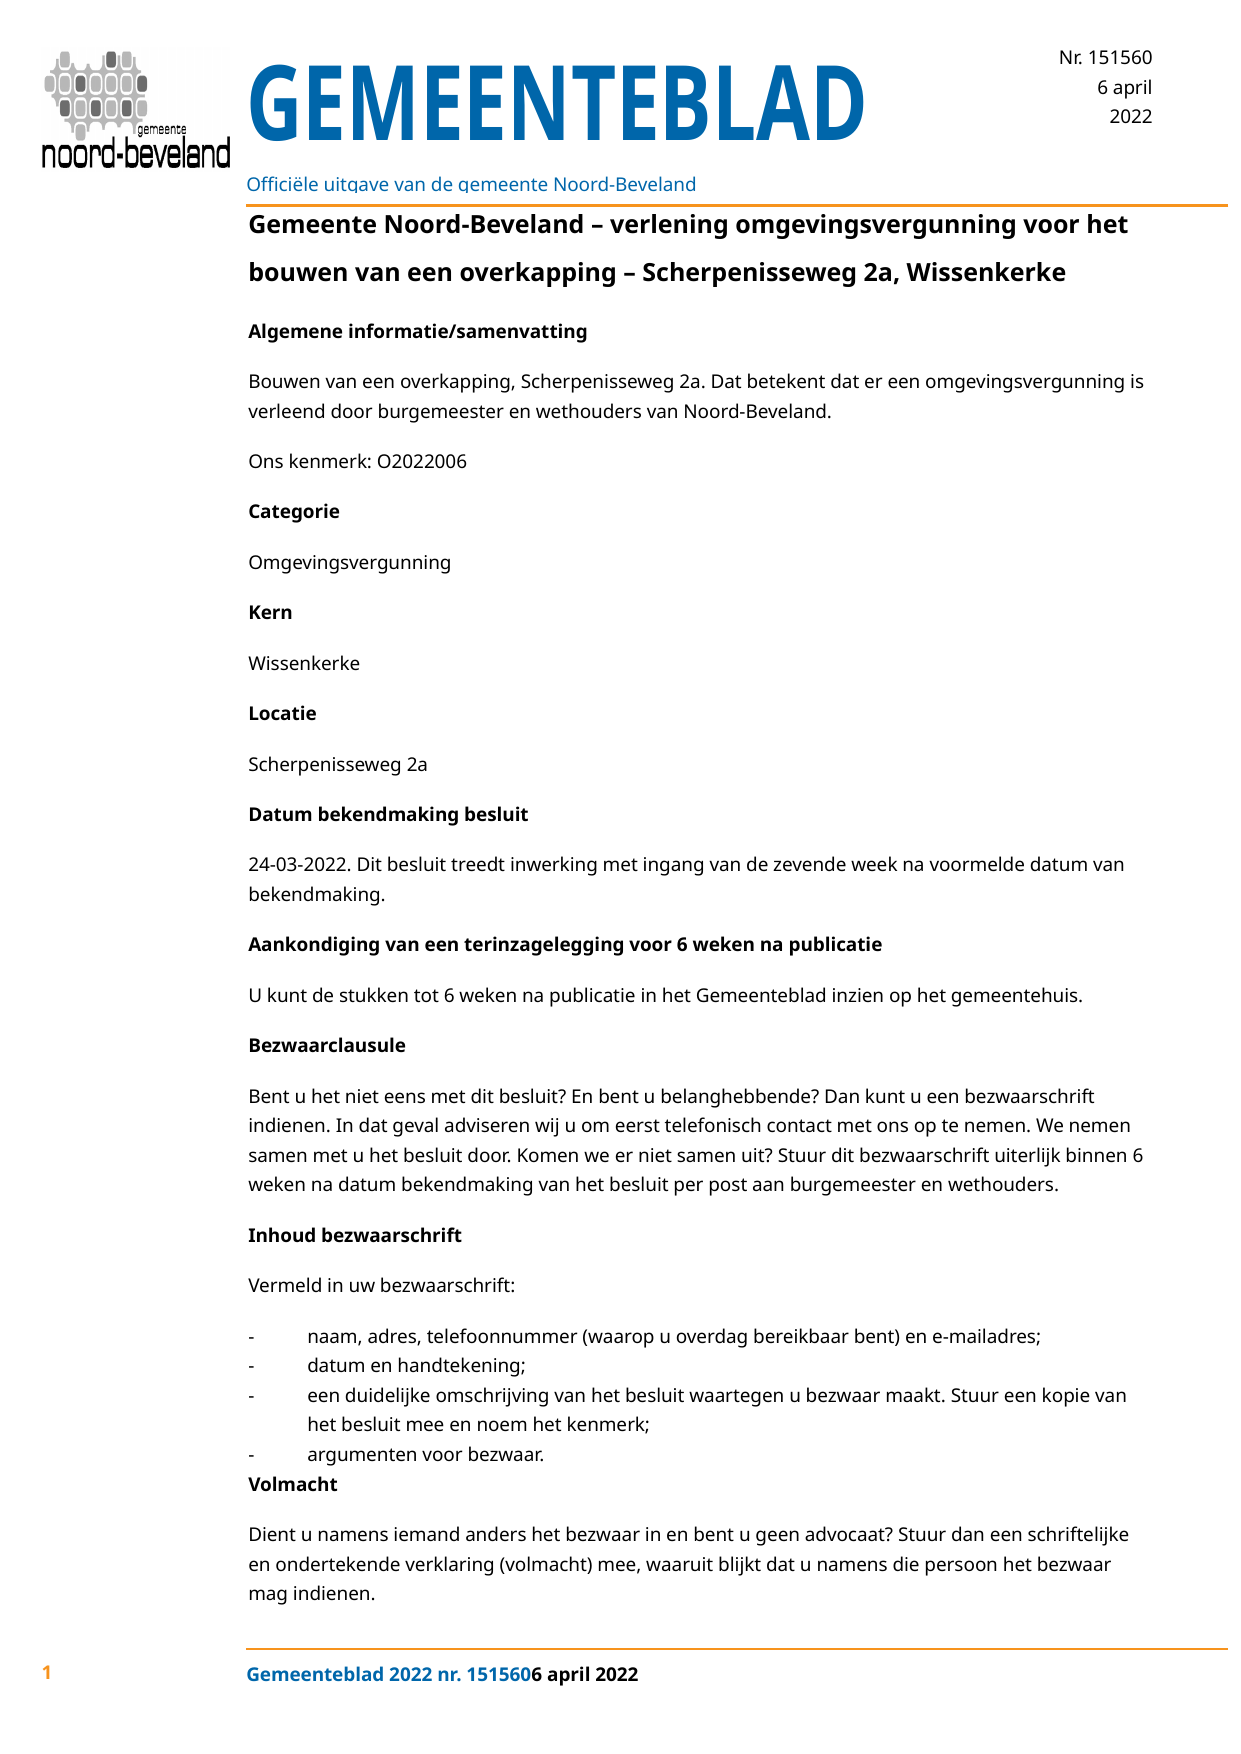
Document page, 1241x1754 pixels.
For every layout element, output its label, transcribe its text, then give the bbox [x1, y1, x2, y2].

picture [41, 47, 231, 172]
text Bezwaarclausule [248, 1032, 1152, 1058]
text Ons kenmerk: O2022006 [248, 448, 1152, 474]
text Inhoud bezwaarschrift [248, 1222, 1152, 1248]
text Bent u het niet eens met dit besluit? En bent u belanghebbende? Dan kunt u een bezwaarschrift indienen. In dat geval adviseren wij u om eerst telefonisch contact met ons op te nemen. We nemen samen met u het besluit door. Komen we er niet samen uit? Stuur dit bezwaarschrift uiterlijk binnen 6 weken na datum bekendmaking van het besluit per post aan burgemeester en wethouders. [248, 1083, 1152, 1197]
text Bouwen van een overkapping, Scherpenisseweg 2a. Dat betekent dat er een omgevingsvergunning is verleend door burgemeester en wethouders van Noord-Beveland. [248, 368, 1152, 424]
list een duidelijke omschrijving van het besluit waartegen u bezwaar maakt. Stuur een kopie van het besluit mee en noem het kenmerk; [248, 1382, 1152, 1437]
text Locatie [248, 700, 1152, 726]
text Vermeld in uw bezwaarschrift: [248, 1272, 1152, 1298]
text 24-03-2022. Dit besluit treedt inwerking met ingang van de zevende week na voormelde datum van bekendmaking. [248, 852, 1152, 907]
text Wissenkerke [248, 650, 1152, 676]
text Omgevingsvergunning [248, 549, 1152, 575]
text Kern [248, 599, 1152, 625]
text U kunt de stukken tot 6 weken na publicatie in het Gemeenteblad inzien op het gemeentehuis. [248, 982, 1152, 1008]
text Aankondiging van een terinzagelegging voor 6 weken na publicatie [248, 932, 1152, 957]
list datum en handtekening; [248, 1352, 1152, 1378]
text Dient u namens iemand anders het bezwaar in en bent u geen advocaat? Stuur dan een schriftelijke en ondertekende verklaring (volmacht) mee, waaruit blijkt dat u namens die persoon het bezwaar mag indienen. [248, 1521, 1152, 1606]
list argumenten voor bezwaar. [248, 1441, 1152, 1467]
text Algemene informatie/samenvatting [248, 318, 1152, 344]
text Scherpenisseweg 2a [248, 751, 1152, 777]
list naam, adres, telefoonnummer (waarop u overdag bereikbaar bent) en e-mailadres; [248, 1323, 1152, 1349]
text Gemeente Noord-Beveland – verlening omgevingsvergunning voor het bouwen van een overkapping – Scherpenisseweg 2a, Wissenkerke [248, 207, 1152, 288]
text Categorie [248, 499, 1152, 524]
text Datum bekendmaking besluit [248, 801, 1152, 827]
text Volmacht [248, 1471, 1152, 1497]
